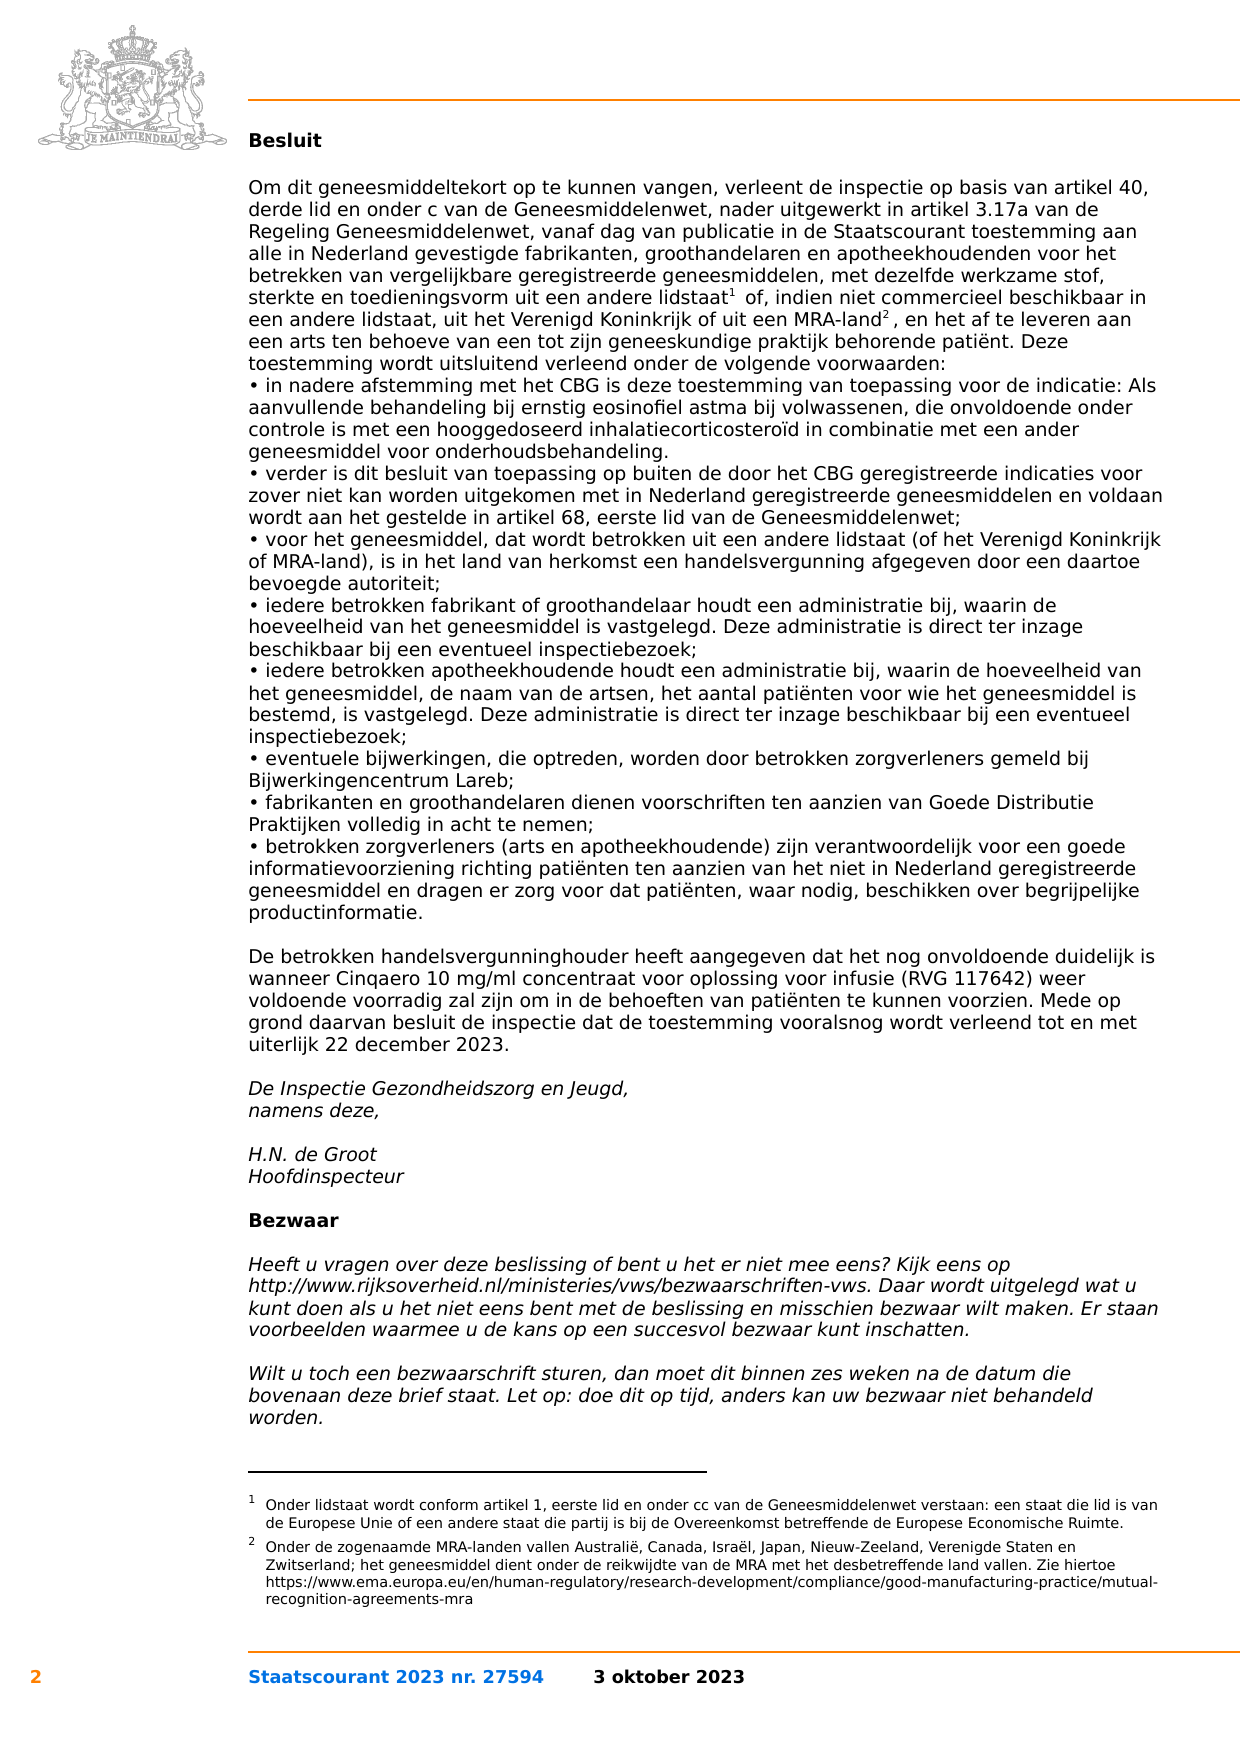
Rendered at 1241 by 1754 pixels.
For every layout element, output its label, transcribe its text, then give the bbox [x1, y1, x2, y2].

text De Inspectie Gezondheidszorg en Jeugd, namens deze, H.N. de Groot Hoofdinspecteur [248, 1078, 1163, 1188]
text • fabrikanten en groothandelaren dienen voorschriften ten aanzien van Goede Distributie Praktijken volledig in acht te nemen; [248, 792, 1163, 836]
subtitle Besluit [248, 130, 1163, 152]
text De betrokken handelsvergunninghouder heeft aangegeven dat het nog onvoldoende duidelijk is wanneer Cinqaero 10 mg/ml concentraat voor oplossing voor infusie (RVG 117642) weer voldoende voorradig zal zijn om in de behoeften van patiënten te kunnen voorzien. Mede op grond daarvan besluit de inspectie dat de toestemming vooralsnog wordt verleend tot en met uiterlijk 22 december 2023. [248, 946, 1163, 1056]
text • iedere betrokken fabrikant of groothandelaar houdt een administratie bij, waarin de hoeveelheid van het geneesmiddel is vastgelegd. Deze administratie is direct ter inzage beschikbaar bij een eventueel inspectiebezoek; [248, 594, 1163, 660]
text Onder lidstaat wordt conform artikel 1, eerste lid en onder cc van de Geneesmiddelenwet verstaan: een staat die lid is van de Europese Unie of een andere staat die partij is bij de Overeenkomst betreffende de Europese Economische Ruimte. [248, 1493, 1163, 1532]
text • betrokken zorgverleners (arts en apotheekhoudende) zijn verantwoordelijk voor een goede informatievoorziening richting patiënten ten aanzien van het niet in Nederland geregistreerde geneesmiddel en dragen er zorg voor dat patiënten, waar nodig, beschikken over begrijpelijke productinformatie. [248, 836, 1163, 924]
text • eventuele bijwerkingen, die optreden, worden door betrokken zorgverleners gemeld bij Bijwerkingencentrum Lareb; [248, 748, 1163, 792]
text • verder is dit besluit van toepassing op buiten de door het CBG geregistreerde indicaties voor zover niet kan worden uitgekomen met in Nederland geregistreerde geneesmiddelen en voldaan wordt aan het gestelde in artikel 68, eerste lid van de Geneesmiddelenwet; [248, 463, 1163, 528]
text Onder de zogenaamde MRA-landen vallen Australië, Canada, Israël, Japan, Nieuw-Zeeland, Verenigde Staten en Zwitserland; het geneesmiddel dient onder de reikwijdte van de MRA met het desbetreffende land vallen. Zie hiertoe https://www.ema.europa.eu/en/human-regulatory/research-development/compliance/good-manufacturing-practice/mutual-recognition-agreements-mra [248, 1535, 1163, 1608]
text • in nadere afstemming met het CBG is deze toestemming van toepassing voor de indicatie: Als aanvullende behandeling bij ernstig eosinofiel astma bij volwassenen, die onvoldoende onder controle is met een hooggedoseerd inhalatiecorticosteroïd in combinatie met een ander geneesmiddel voor onderhoudsbehandeling. [248, 375, 1163, 463]
picture [38, 25, 227, 150]
text Wilt u toch een bezwaarschrift sturen, dan moet dit binnen zes weken na de datum die bovenaan deze brief staat. Let op: doe dit op tijd, anders kan uw bezwaar niet behandeld worden. [248, 1363, 1163, 1429]
text • voor het geneesmiddel, dat wordt betrokken uit een andere lidstaat (of het Verenigd Koninkrijk of MRA-land), is in het land van herkomst een handelsvergunning afgegeven door een daartoe bevoegde autoriteit; [248, 528, 1163, 594]
text Om dit geneesmiddeltekort op te kunnen vangen, verleent de inspectie op basis van artikel 40, derde lid en onder c van de Geneesmiddelenwet, nader uitgewerkt in artikel 3.17a van de Regeling Geneesmiddelenwet, vanaf dag van publicatie in de Staatscourant toestemming aan alle in Nederland gevestigde fabrikanten, groothandelaren en apotheekhoudenden voor het betrekken van vergelijkbare geregistreerde geneesmiddelen, met dezelfde werkzame stof, sterkte en toedieningsvorm uit een andere lidstaat of, indien niet commercieel beschikbaar in een andere lidstaat, uit het Verenigd Koninkrijk of uit een MRA-land, en het af te leveren aan een arts ten behoeve van een tot zijn geneeskundige praktijk behorende patiënt. Deze toestemming wordt uitsluitend verleend onder de volgende voorwaarden: [248, 177, 1163, 375]
text Heeft u vragen over deze beslissing of bent u het er niet mee eens? Kijk eens op http://www.rijksoverheid.nl/ministeries/vws/bezwaarschriften-vws. Daar wordt uitgelegd wat u kunt doen als u het niet eens bent met de beslissing en misschien bezwaar wilt maken. Er staan voorbeelden waarmee u de kans op een succesvol bezwaar kunt inschatten. [248, 1253, 1163, 1341]
text Bezwaar [248, 1209, 1163, 1232]
text • iedere betrokken apotheekhoudende houdt een administratie bij, waarin de hoeveelheid van het geneesmiddel, de naam van de artsen, het aantal patiënten voor wie het geneesmiddel is bestemd, is vastgelegd. Deze administratie is direct ter inzage beschikbaar bij een eventueel inspectiebezoek; [248, 660, 1163, 748]
